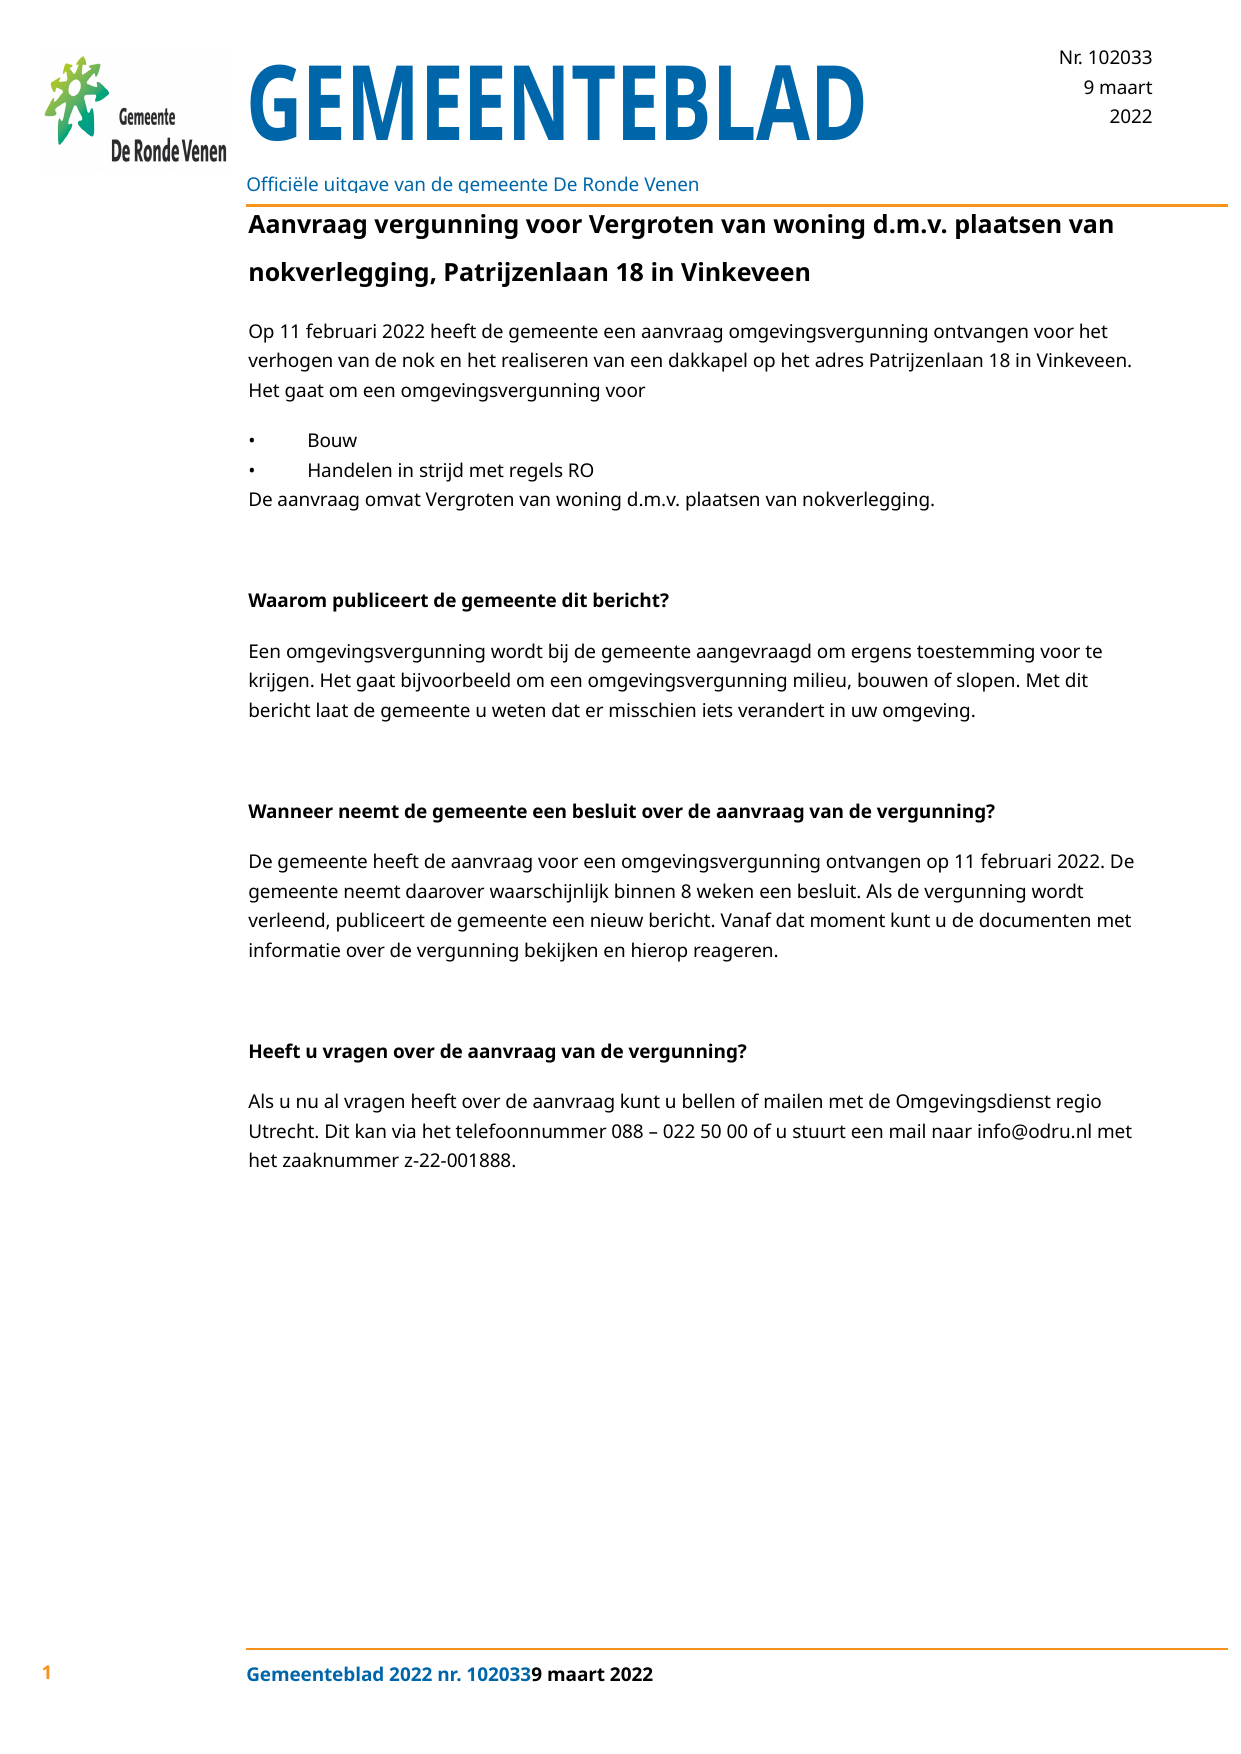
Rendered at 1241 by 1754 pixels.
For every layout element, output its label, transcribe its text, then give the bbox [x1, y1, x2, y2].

text Heeft u vragen over de aanvraag van de vergunning? [248, 1038, 1152, 1064]
text De gemeente heeft de aanvraag voor een omgevingsvergunning ontvangen op 11 februari 2022. De gemeente neemt daarover waarschijnlijk binnen 8 weken een besluit. Als de vergunning wordt verleend, publiceert de gemeente een nieuw bericht. Vanaf dat moment kunt u de documenten met informatie over de vergunning bekijken en hierop reageren. [248, 848, 1152, 963]
text Een omgevingsvergunning wordt bij de gemeente aangevraagd om ergens toestemming voor te krijgen. Het gaat bijvoorbeeld om een omgevingsvergunning milieu, bouwen of slopen. Met dit bericht laat de gemeente u weten dat er misschien iets verandert in uw omgeving. [248, 638, 1152, 723]
picture [41, 47, 231, 172]
list Bouw [248, 427, 1152, 453]
text Aanvraag vergunning voor Vergroten van woning d.m.v. plaatsen van nokverlegging, Patrijzenlaan 18 in Vinkeveen [248, 207, 1152, 288]
text De aanvraag omvat Vergroten van woning d.m.v. plaatsen van nokverlegging. [248, 487, 1152, 512]
text Waarom publiceert de gemeente dit bericht? [248, 587, 1152, 613]
text Op 11 februari 2022 heeft de gemeente een aanvraag omgevingsvergunning ontvangen voor het verhogen van de nok en het realiseren van een dakkapel op het adres Patrijzenlaan 18 in Vinkeveen. Het gaat om een omgevingsvergunning voor [248, 318, 1152, 403]
text Als u nu al vragen heeft over de aanvraag kunt u bellen of mailen met de Omgevingsdienst regio Utrecht. Dit kan via het telefoonnummer 088 – 022 50 00 of u stuurt een mail naar info@odru.nl met het zaaknummer z-22-001888. [248, 1088, 1152, 1173]
text Wanneer neemt de gemeente een besluit over de aanvraag van de vergunning? [248, 798, 1152, 824]
list Handelen in strijd met regels RO [248, 457, 1152, 483]
